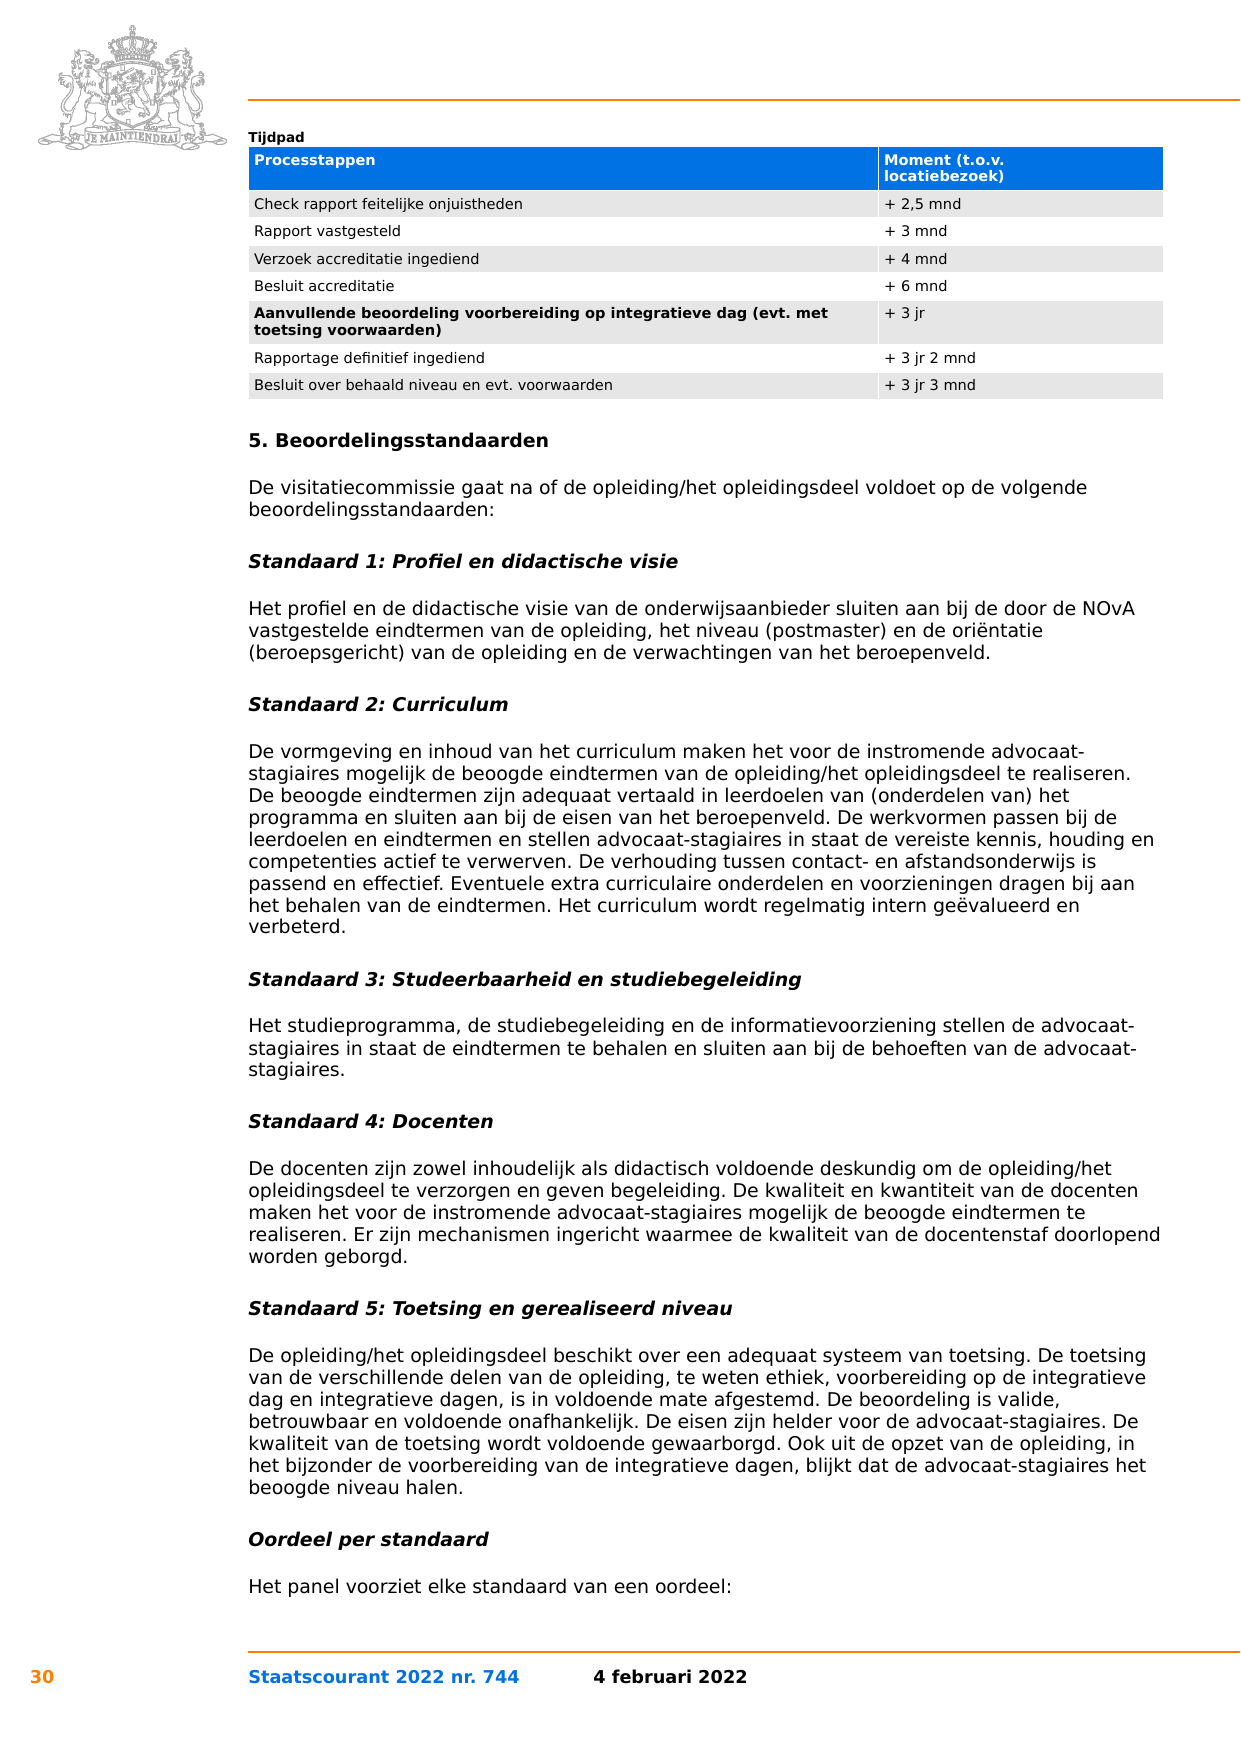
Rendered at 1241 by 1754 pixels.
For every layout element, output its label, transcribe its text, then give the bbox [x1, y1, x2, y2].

table_cell + 3 mnd [879, 219, 1163, 245]
picture [38, 25, 227, 150]
table_cell + 4 mnd [879, 246, 1163, 272]
table_cell Check rapport feitelijke onjuistheden [249, 191, 878, 217]
table_cell Moment (t.o.v. locatiebezoek) [879, 147, 1163, 190]
text De opleiding/het opleidingsdeel beschikt over een adequaat systeem van toetsing. De toetsing van de verschillende delen van de opleiding, te weten ethiek, voorbereiding op de integratieve dag en integratieve dagen, is in voldoende mate afgestemd. De beoordeling is valide, betrouwbaar en voldoende onafhankelijk. De eisen zijn helder voor de advocaat-stagiaires. De kwaliteit van de toetsing wordt voldoende gewaarborgd. Ook uit de opzet van de opleiding, in het bijzonder de voorbereiding van de integratieve dagen, blijkt dat de advocaat-stagiaires het beoogde niveau halen. [248, 1345, 1163, 1499]
subtitle Standaard 3: Studeerbaarheid en studiebegeleiding [248, 968, 1163, 990]
subtitle 5. Beoordelingsstandaarden [248, 430, 1163, 452]
table_cell + 3 jr 2 mnd [879, 345, 1163, 371]
table_cell Processtappen [249, 147, 878, 190]
subtitle Standaard 5: Toetsing en gerealiseerd niveau [248, 1298, 1163, 1320]
subtitle Standaard 1: Profiel en didactische visie [248, 551, 1163, 573]
text Het studieprogramma, de studiebegeleiding en de informatievoorziening stellen de advocaat- stagiaires in staat de eindtermen te behalen en sluiten aan bij de behoeften van de advocaat- stagiaires. [248, 1015, 1163, 1081]
text Het panel voorziet elke standaard van een oordeel: [248, 1576, 1163, 1598]
text De visitatiecommissie gaat na of de opleiding/het opleidingsdeel voldoet op de volgende beoordelingsstandaarden: [248, 477, 1163, 521]
text De vormgeving en inhoud van het curriculum maken het voor de instromende advocaat-stagiaires mogelijk de beoogde eindtermen van de opleiding/het opleidingsdeel te realiseren. De beoogde eindtermen zijn adequaat vertaald in leerdoelen van (onderdelen van) het programma en sluiten aan bij de eisen van het beroepenveld. De werkvormen passen bij de leerdoelen en eindtermen en stellen advocaat-stagiaires in staat de vereiste kennis, houding en competenties actief te verwerven. De verhouding tussen contact- en afstandsonderwijs is passend en effectief. Eventuele extra curriculaire onderdelen en voorzieningen dragen bij aan het behalen van de eindtermen. Het curriculum wordt regelmatig intern geëvalueerd en verbeterd. [248, 741, 1163, 938]
table_cell Aanvullende beoordeling voorbereiding op integratieve dag (evt. met toetsing voorwaarden) [249, 301, 878, 344]
text Het profiel en de didactische visie van de onderwijsaanbieder sluiten aan bij de door de NOvA vastgestelde eindtermen van de opleiding, het niveau (postmaster) en de oriëntatie (beroepsgericht) van de opleiding en de verwachtingen van het beroepenveld. [248, 598, 1163, 664]
table_header Tijdpad [248, 130, 1163, 146]
text De docenten zijn zowel inhoudelijk als didactisch voldoende deskundig om de opleiding/het opleidingsdeel te verzorgen en geven begeleiding. De kwaliteit en kwantiteit van de docenten maken het voor de instromende advocaat-stagiaires mogelijk de beoogde eindtermen te realiseren. Er zijn mechanismen ingericht waarmee de kwaliteit van de docentenstaf doorlopend worden geborgd. [248, 1158, 1163, 1268]
subtitle Standaard 2: Curriculum [248, 694, 1163, 716]
table_cell + 6 mnd [879, 273, 1163, 299]
table_cell Besluit over behaald niveau en evt. voorwaarden [249, 373, 878, 399]
table_cell + 3 jr 3 mnd [879, 373, 1163, 399]
table_cell Rapport vastgesteld [249, 219, 878, 245]
subtitle Standaard 4: Docenten [248, 1111, 1163, 1133]
table_cell + 2,5 mnd [879, 191, 1163, 217]
table_cell Besluit accreditatie [249, 273, 878, 299]
table_cell + 3 jr [879, 301, 1163, 344]
table_cell Rapportage definitief ingediend [249, 345, 878, 371]
table_cell Verzoek accreditatie ingediend [249, 246, 878, 272]
subtitle Oordeel per standaard [248, 1529, 1163, 1551]
